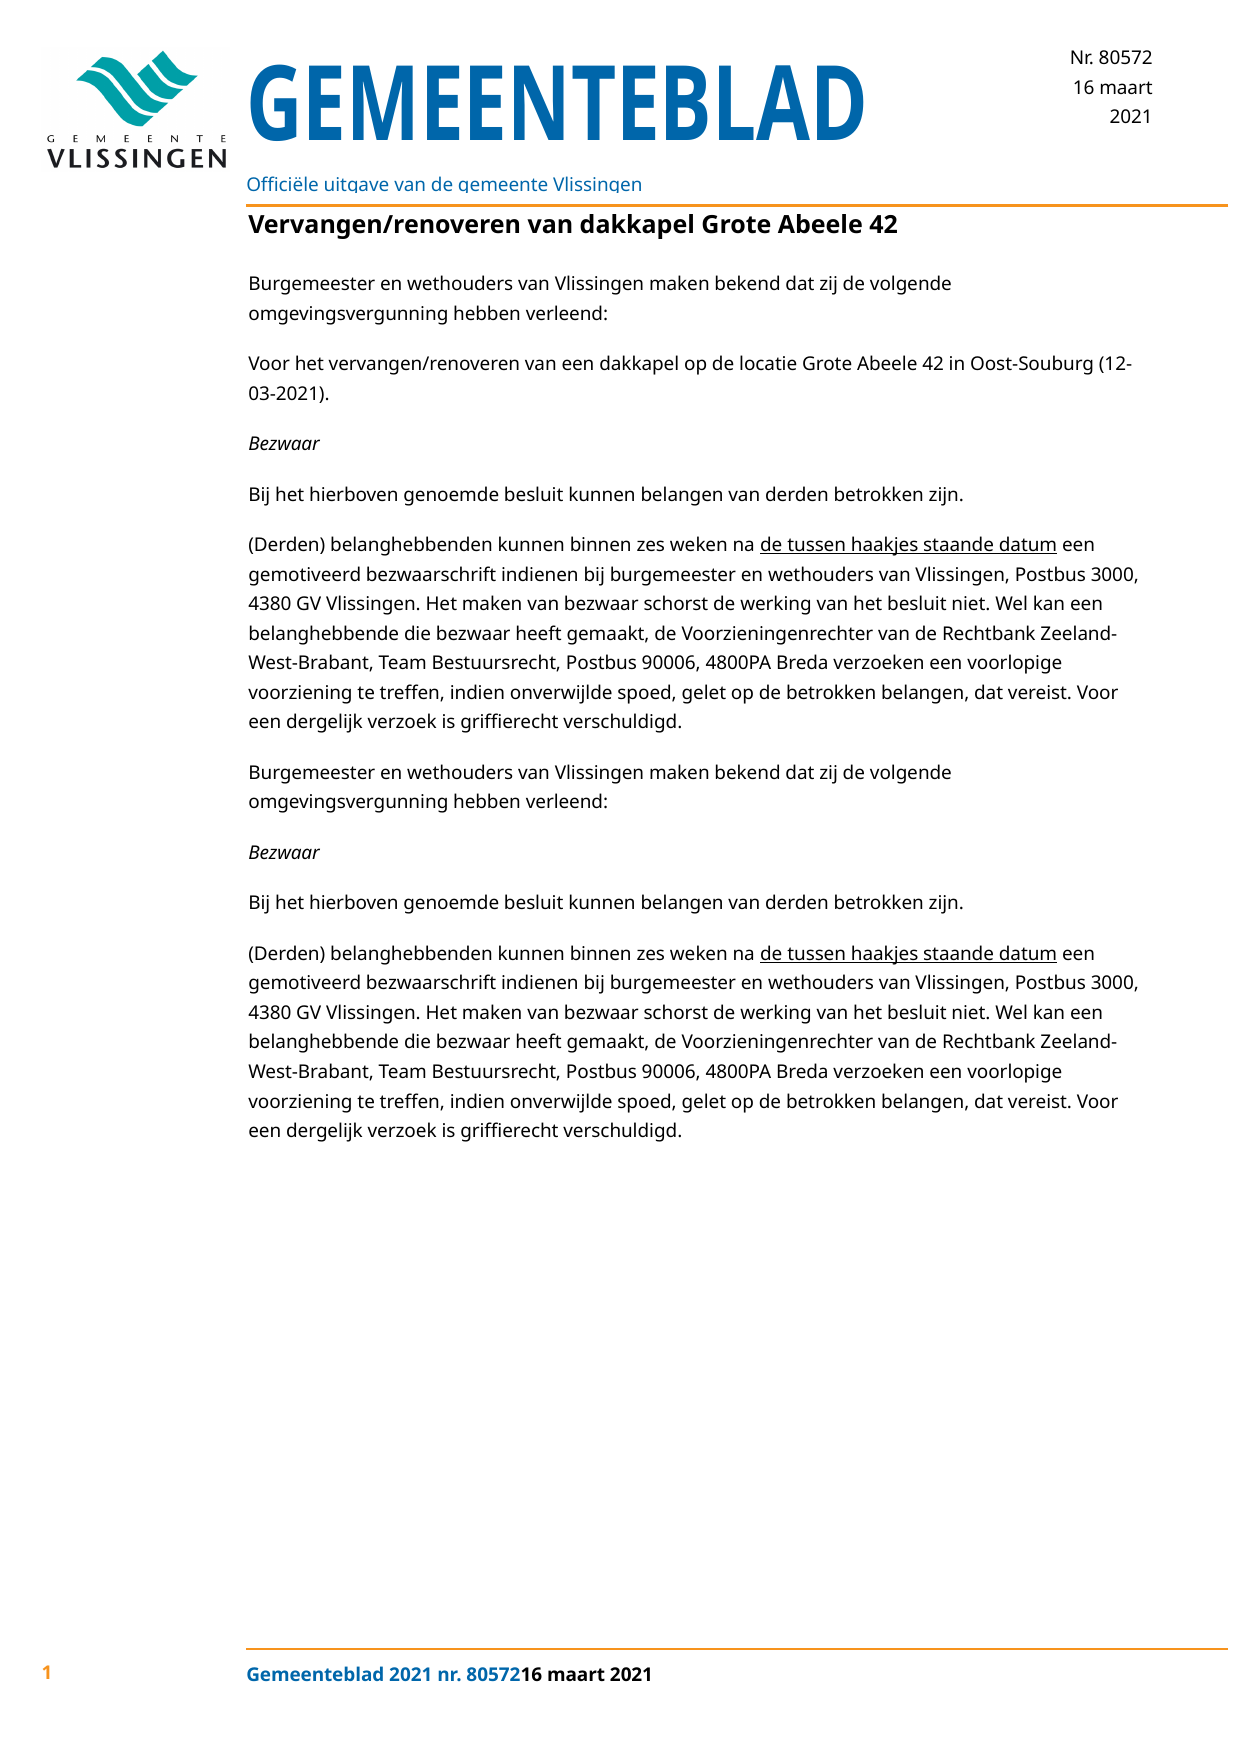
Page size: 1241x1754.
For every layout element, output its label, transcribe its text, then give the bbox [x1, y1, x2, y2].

text Vervangen/renoveren van dakkapel Grote Abeele 42 [248, 207, 1152, 241]
text (Derden) belanghebbenden kunnen binnen zes weken na de tussen haakjes staande datum een gemotiveerd bezwaarschrift indienen bij burgemeester en wethouders van Vlissingen, Postbus 3000, 4380 GV Vlissingen. Het maken van bezwaar schorst de werking van het besluit niet. Wel kan een belanghebbende die bezwaar heeft gemaakt, de Voorzieningenrechter van de Rechtbank Zeeland-West-Brabant, Team Bestuursrecht, Postbus 90006, 4800PA Breda verzoeken een voorlopige voorziening te treffen, indien onverwijlde spoed, gelet op de betrokken belangen, dat vereist. Voor een dergelijk verzoek is griffierecht verschuldigd. [248, 531, 1152, 734]
text Bij het hierboven genoemde besluit kunnen belangen van derden betrokken zijn. [248, 481, 1152, 506]
picture [41, 47, 231, 172]
text Burgemeester en wethouders van Vlissingen maken bekend dat zij de volgende omgevingsvergunning hebben verleend: [248, 270, 1152, 326]
text Bij het hierboven genoemde besluit kunnen belangen van derden betrokken zijn. [248, 889, 1152, 915]
text Burgemeester en wethouders van Vlissingen maken bekend dat zij de volgende omgevingsvergunning hebben verleend: [248, 759, 1152, 814]
text (Derden) belanghebbenden kunnen binnen zes weken na de tussen haakjes staande datum een gemotiveerd bezwaarschrift indienen bij burgemeester en wethouders van Vlissingen, Postbus 3000, 4380 GV Vlissingen. Het maken van bezwaar schorst de werking van het besluit niet. Wel kan een belanghebbende die bezwaar heeft gemaakt, de Voorzieningenrechter van de Rechtbank Zeeland-West-Brabant, Team Bestuursrecht, Postbus 90006, 4800PA Breda verzoeken een voorlopige voorziening te treffen, indien onverwijlde spoed, gelet op de betrokken belangen, dat vereist. Voor een dergelijk verzoek is griffierecht verschuldigd. [248, 940, 1152, 1143]
text Bezwaar [248, 430, 1152, 456]
text Voor het vervangen/renoveren van een dakkapel op de locatie Grote Abeele 42 in Oost-Souburg (12-03-2021). [248, 350, 1152, 406]
text Bezwaar [248, 839, 1152, 865]
